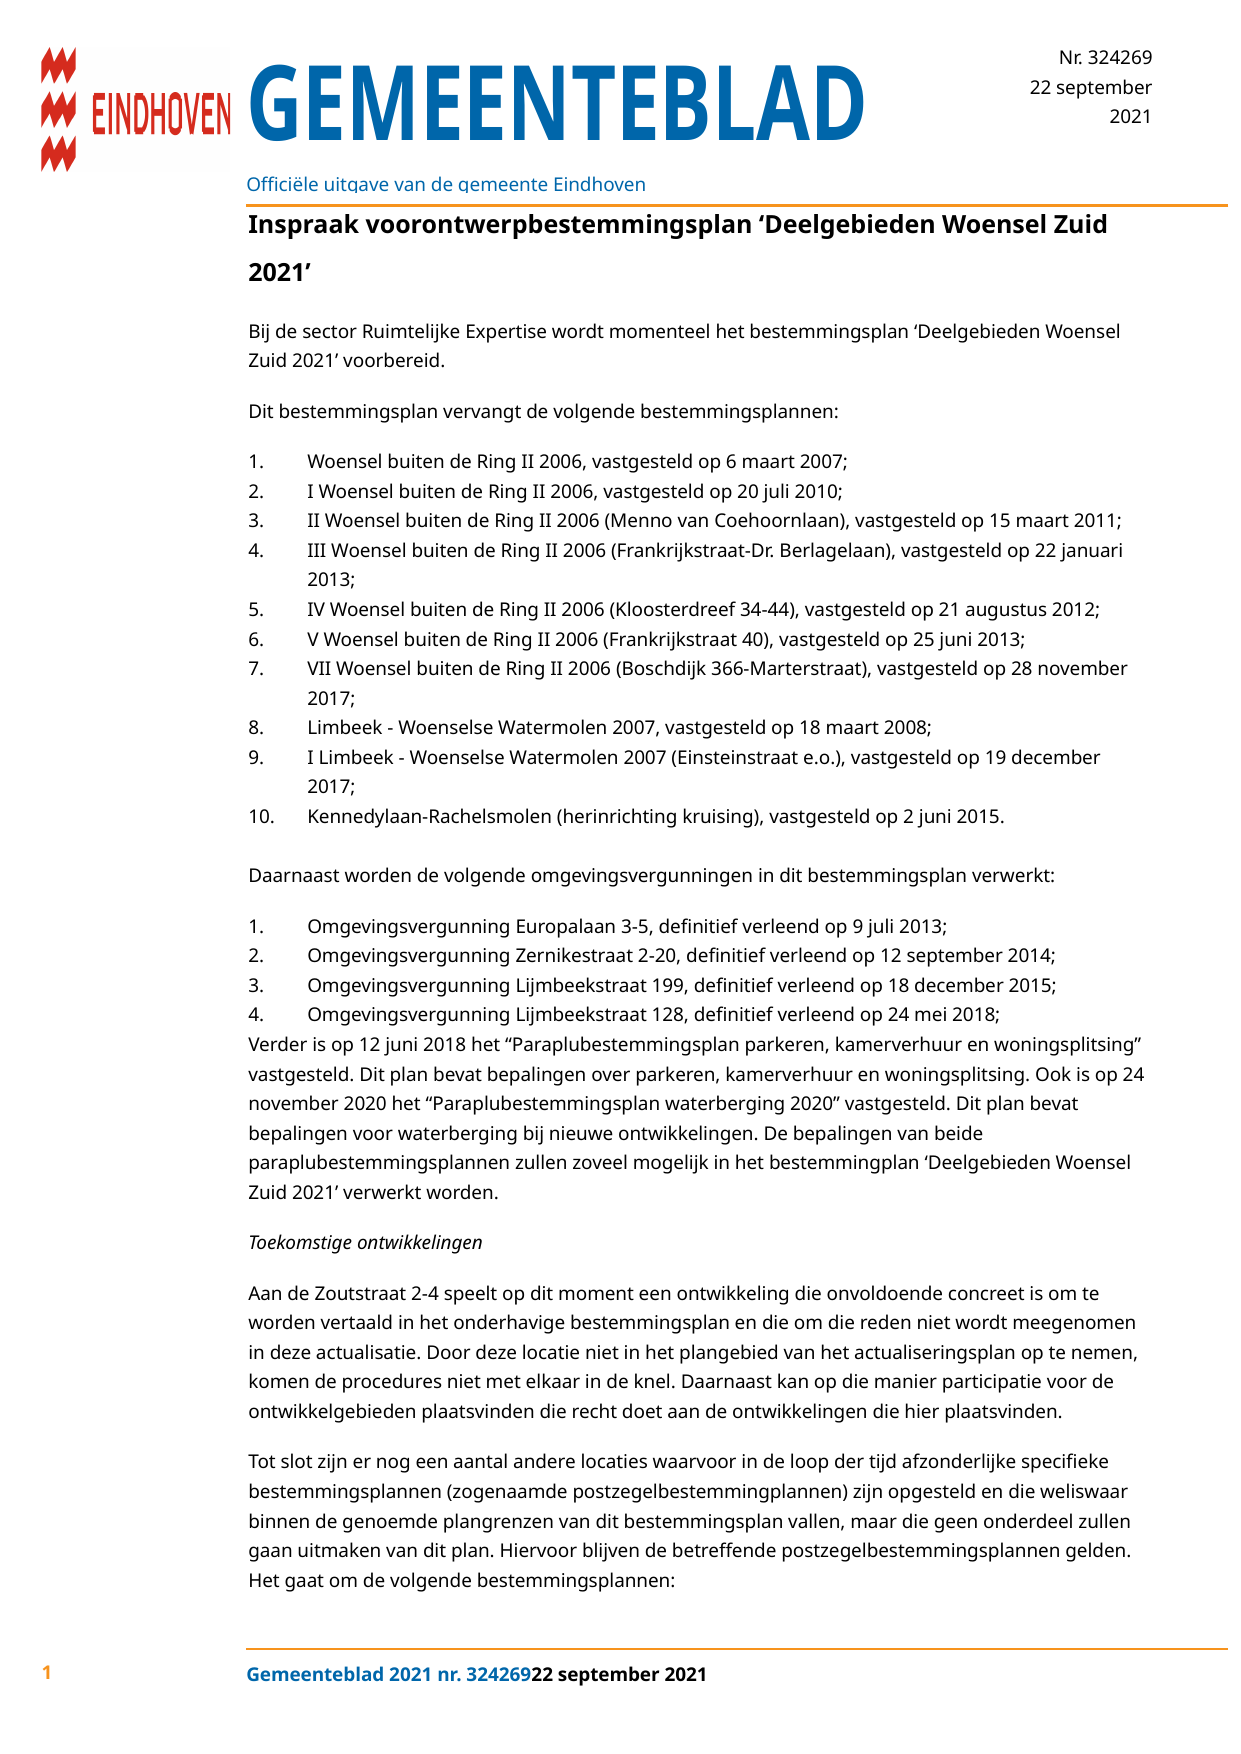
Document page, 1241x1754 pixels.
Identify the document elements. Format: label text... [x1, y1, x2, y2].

text Verder is op 12 juni 2018 het “Paraplubestemmingsplan parkeren, kamerverhuur en woningsplitsing” vastgesteld. Dit plan bevat bepalingen over parkeren, kamerverhuur en woningsplitsing. Ook is op 24 november 2020 het “Paraplubestemmingsplan waterberging 2020” vastgesteld. Dit plan bevat bepalingen voor waterberging bij nieuwe ontwikkelingen. De bepalingen van beide paraplubestemmingsplannen zullen zoveel mogelijk in het bestemmingplan ‘Deelgebieden Woensel Zuid 2021’ verwerkt worden. [248, 1031, 1152, 1205]
list I Woensel buiten de Ring II 2006, vastgesteld op 20 juli 2010; [248, 478, 1152, 504]
list Omgevingsvergunning Lijmbeekstraat 199, definitief verleend op 18 december 2015; [248, 972, 1152, 998]
picture [41, 47, 231, 172]
list Limbeek - Woenselse Watermolen 2007, vastgesteld op 18 maart 2008; [248, 714, 1152, 740]
list VII Woensel buiten de Ring II 2006 (Boschdijk 366-Marterstraat), vastgesteld op 28 november 2017; [248, 655, 1152, 711]
text Dit bestemmingsplan vervangt de volgende bestemmingsplannen: [248, 398, 1152, 424]
text Inspraak voorontwerpbestemmingsplan ‘Deelgebieden Woensel Zuid 2021’ [248, 207, 1152, 288]
text Toekomstige ontwikkelingen [248, 1229, 1152, 1255]
text Daarnaast worden de volgende omgevingsvergunningen in dit bestemmingsplan verwerkt: [248, 862, 1152, 888]
list V Woensel buiten de Ring II 2006 (Frankrijkstraat 40), vastgesteld op 25 juni 2013; [248, 626, 1152, 652]
list III Woensel buiten de Ring II 2006 (Frankrijkstraat-Dr. Berlagelaan), vastgesteld op 22 januari 2013; [248, 537, 1152, 592]
text Aan de Zoutstraat 2-4 speelt op dit moment een ontwikkeling die onvoldoende concreet is om te worden vertaald in het onderhavige bestemmingsplan en die om die reden niet wordt meegenomen in deze actualisatie. Door deze locatie niet in het plangebied van het actualiseringsplan op te nemen, komen de procedures niet met elkaar in de knel. Daarnaast kan op die manier participatie voor de ontwikkelgebieden plaatsvinden die recht doet aan de ontwikkelingen die hier plaatsvinden. [248, 1280, 1152, 1424]
list Omgevingsvergunning Lijmbeekstraat 128, definitief verleend op 24 mei 2018; [248, 1002, 1152, 1027]
text Tot slot zijn er nog een aantal andere locaties waarvoor in de loop der tijd afzonderlijke specifieke bestemmingsplannen (zogenaamde postzegelbestemmingplannen) zijn opgesteld en die weliswaar binnen de genoemde plangrenzen van dit bestemmingsplan vallen, maar die geen onderdeel zullen gaan uitmaken van dit plan. Hiervoor blijven de betreffende postzegelbestemmingsplannen gelden. Het gaat om de volgende bestemmingsplannen: [248, 1449, 1152, 1593]
list Kennedylaan-Rachelsmolen (herinrichting kruising), vastgesteld op 2 juni 2015. [248, 803, 1152, 829]
list I Limbeek - Woenselse Watermolen 2007 (Einsteinstraat e.o.), vastgesteld op 19 december 2017; [248, 744, 1152, 799]
list Omgevingsvergunning Europalaan 3-5, definitief verleend op 9 juli 2013; [248, 913, 1152, 939]
list II Woensel buiten de Ring II 2006 (Menno van Coehoornlaan), vastgesteld op 15 maart 2011; [248, 507, 1152, 533]
list Omgevingsvergunning Zernikestraat 2-20, definitief verleend op 12 september 2014; [248, 942, 1152, 968]
list IV Woensel buiten de Ring II 2006 (Kloosterdreef 34-44), vastgesteld op 21 augustus 2012; [248, 596, 1152, 622]
text Bij de sector Ruimtelijke Expertise wordt momenteel het bestemmingsplan ‘Deelgebieden Woensel Zuid 2021’ voorbereid. [248, 318, 1152, 373]
list Woensel buiten de Ring II 2006, vastgesteld op 6 maart 2007; [248, 448, 1152, 474]
